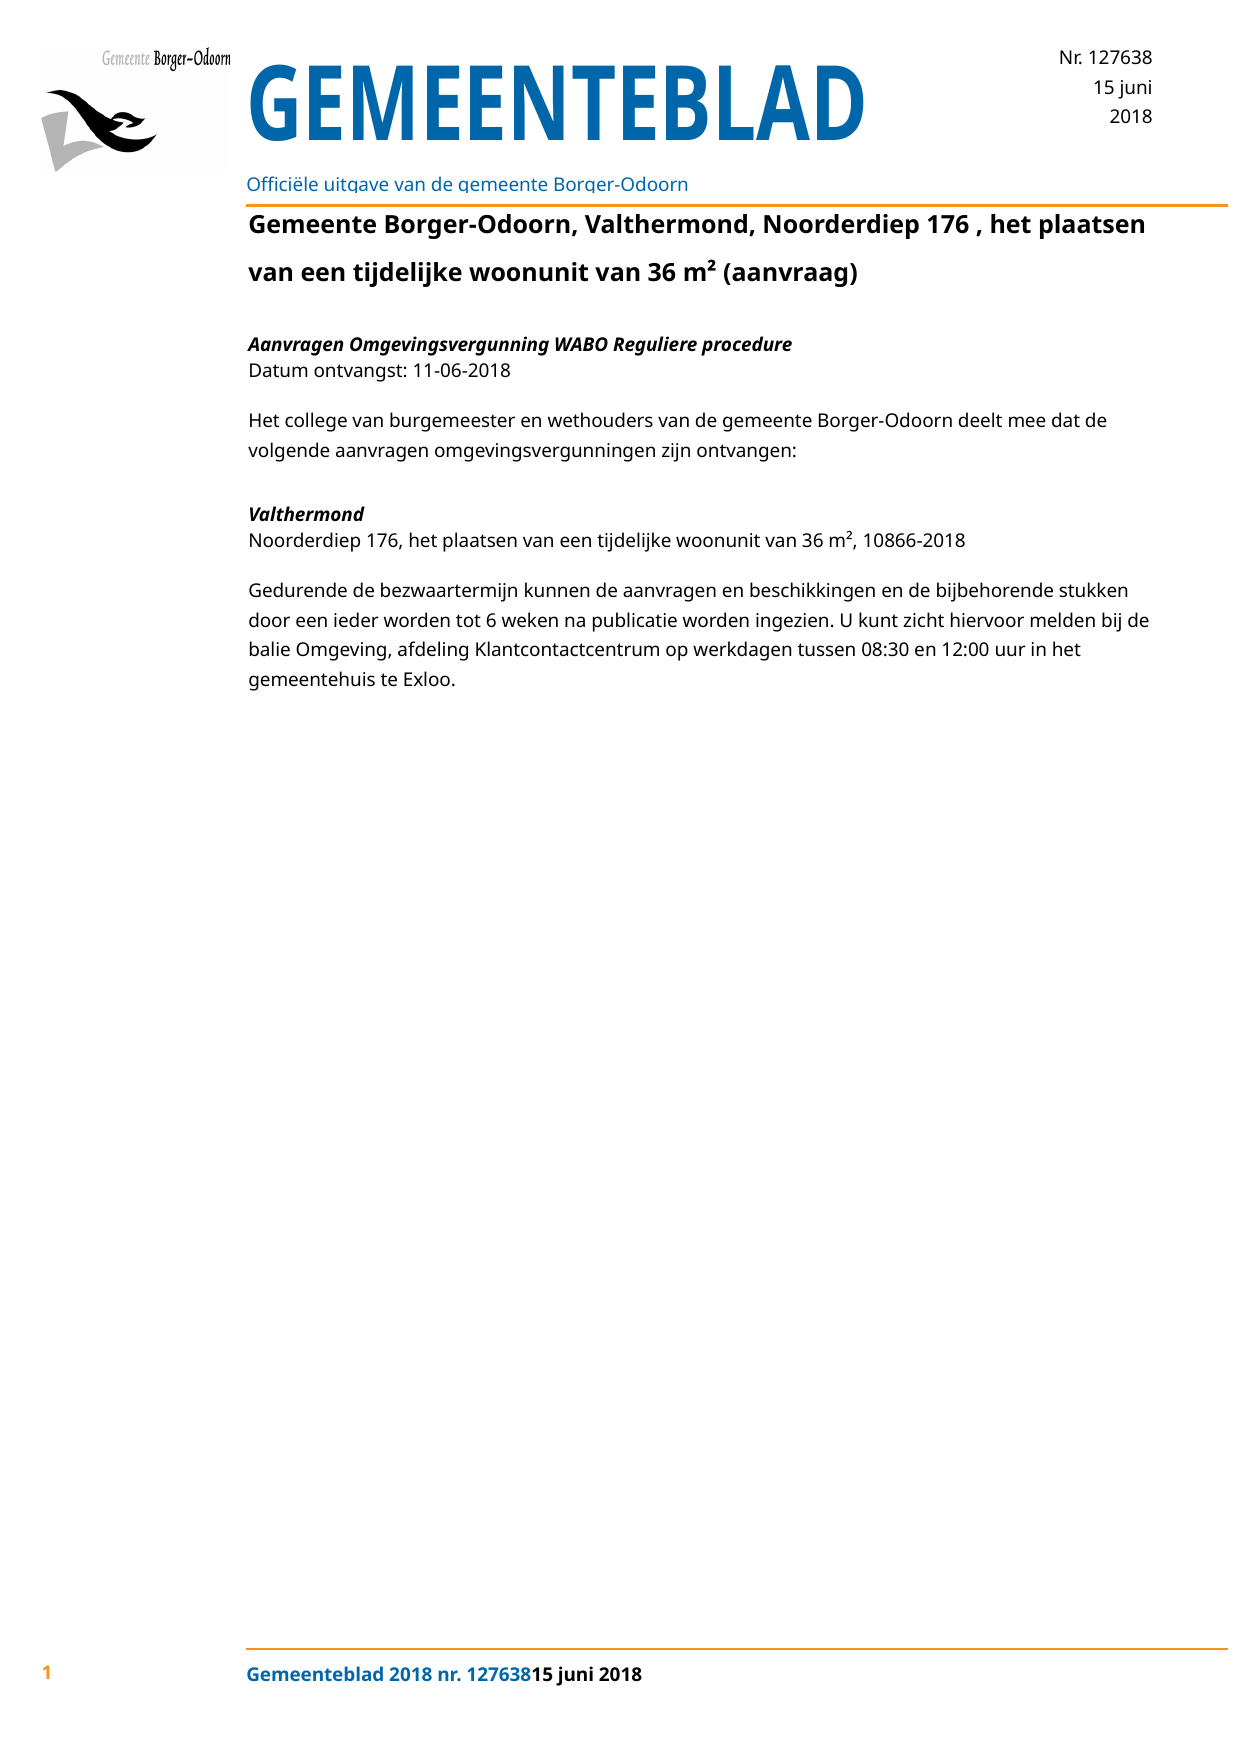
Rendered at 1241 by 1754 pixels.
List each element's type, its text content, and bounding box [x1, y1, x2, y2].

text Aanvragen Omgevingsvergunning WABO Reguliere procedure [248, 331, 1152, 357]
text Gemeente Borger-Odoorn, Valthermond, Noorderdiep 176 , het plaatsen van een tijdelijke woonunit van 36 m² (aanvraag) [248, 207, 1152, 288]
text Noorderdiep 176, het plaatsen van een tijdelijke woonunit van 36 m², 10866-2018 [248, 527, 1152, 553]
text Het college van burgemeester en wethouders van de gemeente Borger-Odoorn deelt mee dat de volgende aanvragen omgevingsvergunningen zijn ontvangen: [248, 408, 1152, 463]
text Datum ontvangst: 11-06-2018 [248, 357, 1152, 383]
picture [41, 47, 231, 172]
text Gedurende de bezwaartermijn kunnen de aanvragen en beschikkingen en de bijbehorende stukken door een ieder worden tot 6 weken na publicatie worden ingezien. U kunt zicht hiervoor melden bij de balie Omgeving, afdeling Klantcontactcentrum op werkdagen tussen 08:30 en 12:00 uur in het gemeentehuis te Exloo. [248, 577, 1152, 692]
text Valthermond [248, 501, 1152, 527]
